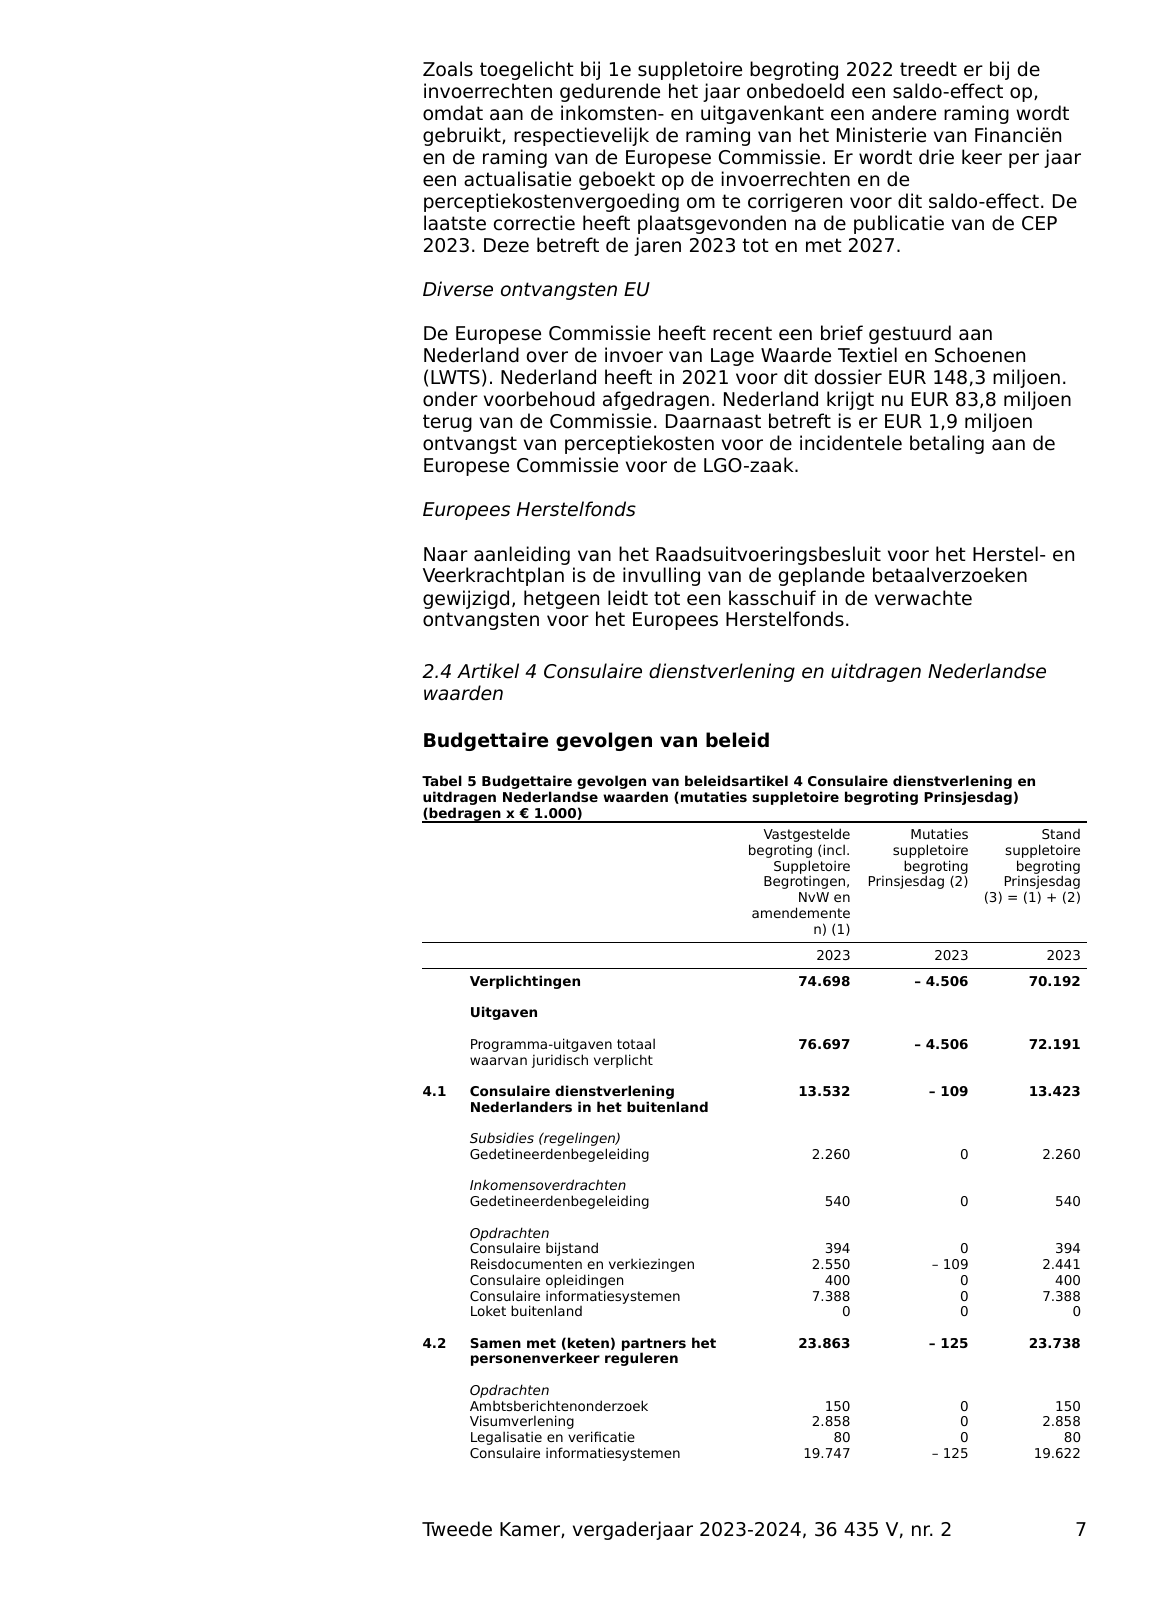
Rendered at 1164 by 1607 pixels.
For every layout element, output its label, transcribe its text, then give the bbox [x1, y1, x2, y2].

table_cell [738, 1383, 856, 1398]
table_cell – 4.506 [856, 1037, 974, 1052]
subtitle 2.4 Artikel 4 Consulaire dienstverlening en uitdragen Nederlandse waarden [422, 661, 1087, 705]
table_cell Consulaire informatiesystemen [464, 1446, 738, 1461]
table_cell 2023 [856, 943, 974, 968]
table_cell 2.858 [738, 1414, 856, 1430]
table_cell 150 [738, 1399, 856, 1414]
table_cell 394 [974, 1241, 1087, 1257]
table_cell 74.698 [738, 969, 856, 989]
table_cell [974, 1383, 1087, 1398]
table_cell [422, 1241, 463, 1257]
text De Europese Commissie heeft recent een brief gestuurd aan Nederland over de invoer van Lage Waarde Textiel en Schoenen (LWTS). Nederland heeft in 2021 voor dit dossier EUR 148,3 miljoen. onder voorbehoud afgedragen. Nederland krijgt nu EUR 83,8 miljoen terug van de Commissie. Daarnaast betreft is er EUR 1,9 miljoen ontvangst van perceptiekosten voor de incidentele betaling aan de Europese Commissie voor de LGO-zaak. [422, 323, 1087, 477]
table_cell [974, 1068, 1087, 1084]
table_cell [974, 1367, 1087, 1383]
table_cell 4.2 [422, 1336, 463, 1367]
table_cell [856, 1383, 974, 1398]
table_cell 0 [856, 1304, 974, 1320]
table_cell [738, 1210, 856, 1225]
table_cell [464, 1068, 738, 1084]
table_cell Opdrachten [464, 1383, 738, 1398]
table_cell 76.697 [738, 1037, 856, 1052]
table_cell [422, 1210, 463, 1225]
table_cell 13.532 [738, 1084, 856, 1115]
table_cell [856, 1225, 974, 1241]
table_cell [422, 823, 463, 942]
table_cell 0 [738, 1304, 856, 1320]
text Naar aanleiding van het Raadsuitvoeringsbesluit voor het Herstel- en Veerkrachtplan is de invulling van de geplande betaalverzoeken gewijzigd, hetgeen leidt tot een kasschuif in de verwachte ontvangsten voor het Europees Herstelfonds. [422, 543, 1087, 631]
table_cell [856, 1053, 974, 1068]
table_cell [422, 1383, 463, 1398]
table_cell [464, 1320, 738, 1336]
table_cell 19.622 [974, 1446, 1087, 1461]
subtitle Diverse ontvangsten EU [422, 279, 1087, 301]
table_cell [856, 1178, 974, 1194]
table_cell [738, 1021, 856, 1037]
table_header Tabel 5 Budgettaire gevolgen van beleidsartikel 4 Consulaire dienstverlening en uitdragen Nederlandse waarden (mutaties suppletoire begroting Prinsjesdag) (bedragen x € 1.000) [422, 774, 1087, 821]
table_cell [974, 990, 1087, 1005]
table_cell [856, 1163, 974, 1178]
table_cell Gedetineerdenbegeleiding [464, 1194, 738, 1210]
table_cell 2.441 [974, 1257, 1087, 1273]
table_cell – 125 [856, 1336, 974, 1367]
table_cell 80 [738, 1430, 856, 1446]
table_cell [422, 1068, 463, 1084]
table_cell [974, 1210, 1087, 1225]
table_cell [422, 1115, 463, 1131]
table_cell Stand suppletoire begroting Prinsjesdag (3) = (1) + (2) [974, 823, 1087, 942]
table_cell [464, 1021, 738, 1037]
table_cell Vastgestelde begroting (incl. Suppletoire Begrotingen, NvW en amendementen) (1) [738, 823, 856, 942]
table_cell 0 [856, 1430, 974, 1446]
table_cell [738, 1163, 856, 1178]
table_cell [422, 1399, 463, 1414]
table_cell – 109 [856, 1257, 974, 1273]
table_cell [422, 1288, 463, 1304]
table_cell 0 [974, 1304, 1087, 1320]
table_cell 80 [974, 1430, 1087, 1446]
table_cell [422, 1005, 463, 1021]
table_cell [464, 943, 738, 968]
table_cell 7.388 [974, 1288, 1087, 1304]
table_cell 2.550 [738, 1257, 856, 1273]
table_cell – 109 [856, 1084, 974, 1115]
table_cell [738, 1053, 856, 1068]
table_cell Programma-uitgaven totaal [464, 1037, 738, 1052]
table_cell [974, 1225, 1087, 1241]
table_cell 23.738 [974, 1336, 1087, 1367]
table_cell 150 [974, 1399, 1087, 1414]
table_cell [974, 1320, 1087, 1336]
table_cell waarvan juridisch verplicht [464, 1053, 738, 1068]
table_cell [738, 1115, 856, 1131]
table_cell Samen met (keten) partners het personenverkeer reguleren [464, 1336, 738, 1367]
table_cell [422, 1430, 463, 1446]
table_cell [856, 1115, 974, 1131]
table_cell 540 [974, 1194, 1087, 1210]
table_cell [738, 1005, 856, 1021]
table_cell Ambtsberichtenonderzoek [464, 1399, 738, 1414]
text Zoals toegelicht bij 1e suppletoire begroting 2022 treedt er bij de invoerrechten gedurende het jaar onbedoeld een saldo-effect op, omdat aan de inkomsten- en uitgavenkant een andere raming wordt gebruikt, respectievelijk de raming van het Ministerie van Financiën en de raming van de Europese Commissie. Er wordt drie keer per jaar een actualisatie geboekt op de invoerrechten en de perceptiekostenvergoeding om te corrigeren voor dit saldo-effect. De laatste correctie heeft plaatsgevonden na de publicatie van de CEP 2023. Deze betreft de jaren 2023 tot en met 2027. [422, 59, 1087, 257]
table_cell [422, 1037, 463, 1052]
table_cell 0 [856, 1288, 974, 1304]
table_cell [422, 990, 463, 1005]
table_cell Uitgaven [464, 1005, 738, 1021]
table_cell [856, 1210, 974, 1225]
table_cell [856, 1367, 974, 1383]
table_cell 19.747 [738, 1446, 856, 1461]
table_cell 2.858 [974, 1414, 1087, 1430]
table_cell [422, 1273, 463, 1288]
table_cell [856, 1068, 974, 1084]
table_cell Gedetineerdenbegeleiding [464, 1147, 738, 1162]
table_cell [738, 1367, 856, 1383]
table_cell [464, 1367, 738, 1383]
table_cell [422, 1053, 463, 1068]
table_cell [464, 1210, 738, 1225]
table_cell 0 [856, 1194, 974, 1210]
subtitle Europees Herstelfonds [422, 499, 1087, 521]
table_cell [422, 1225, 463, 1241]
table_cell [738, 1225, 856, 1241]
table_cell [856, 990, 974, 1005]
subtitle Budgettaire gevolgen van beleid [422, 730, 1087, 752]
table_cell Opdrachten [464, 1225, 738, 1241]
table_cell 394 [738, 1241, 856, 1257]
table_cell Consulaire opleidingen [464, 1273, 738, 1288]
table_cell Reisdocumenten en verkiezingen [464, 1257, 738, 1273]
table_cell [422, 1147, 463, 1162]
table_cell Subsidies (regelingen) [464, 1131, 738, 1147]
table_cell [856, 1021, 974, 1037]
table_cell Legalisatie en verificatie [464, 1430, 738, 1446]
table_cell 2023 [738, 943, 856, 968]
table_cell Verplichtingen [464, 969, 738, 989]
table_cell [738, 990, 856, 1005]
table_cell Consulaire dienstverlening Nederlanders in het buitenland [464, 1084, 738, 1115]
table_cell 4.1 [422, 1084, 463, 1115]
table_cell 7.388 [738, 1288, 856, 1304]
table_cell [422, 1414, 463, 1430]
table_cell [974, 1163, 1087, 1178]
table_cell [974, 1005, 1087, 1021]
table_cell 2.260 [738, 1147, 856, 1162]
table_cell [464, 1115, 738, 1131]
table_cell [422, 1131, 463, 1147]
table_cell Consulaire bijstand [464, 1241, 738, 1257]
table_cell 2.260 [974, 1147, 1087, 1162]
table_cell [856, 1131, 974, 1147]
table_cell 400 [974, 1273, 1087, 1288]
table_cell [422, 1320, 463, 1336]
table_cell 0 [856, 1147, 974, 1162]
table_cell 0 [856, 1399, 974, 1414]
table_cell [422, 1178, 463, 1194]
table_cell [974, 1115, 1087, 1131]
table_cell [738, 1068, 856, 1084]
table_cell [422, 1163, 463, 1178]
table_cell [974, 1021, 1087, 1037]
table_cell Consulaire informatiesystemen [464, 1288, 738, 1304]
table_cell [738, 1320, 856, 1336]
table_cell 13.423 [974, 1084, 1087, 1115]
table_cell Loket buitenland [464, 1304, 738, 1320]
table_cell 2023 [974, 943, 1087, 968]
table_cell [422, 969, 463, 989]
table_cell [464, 990, 738, 1005]
table_cell [422, 1194, 463, 1210]
table_cell 400 [738, 1273, 856, 1288]
table_cell [464, 1163, 738, 1178]
table_cell 0 [856, 1241, 974, 1257]
table_cell [422, 1446, 463, 1461]
table_cell [422, 1257, 463, 1273]
table_cell [422, 943, 463, 968]
table_cell [464, 823, 738, 942]
table_cell Inkomensoverdrachten [464, 1178, 738, 1194]
table_cell [422, 1367, 463, 1383]
table_cell 0 [856, 1414, 974, 1430]
table_cell 540 [738, 1194, 856, 1210]
table_cell – 125 [856, 1446, 974, 1461]
table_cell [738, 1131, 856, 1147]
table_cell [856, 1320, 974, 1336]
table_cell Visumverlening [464, 1414, 738, 1430]
table_cell [738, 1178, 856, 1194]
table_cell 70.192 [974, 969, 1087, 989]
table_cell 0 [856, 1273, 974, 1288]
table_cell 72.191 [974, 1037, 1087, 1052]
table_cell 23.863 [738, 1336, 856, 1367]
table_cell [422, 1304, 463, 1320]
table_cell [856, 1005, 974, 1021]
table_cell [974, 1053, 1087, 1068]
table_cell [974, 1178, 1087, 1194]
table_cell [422, 1021, 463, 1037]
table_cell Mutaties suppletoire begroting Prinsjesdag (2) [856, 823, 974, 942]
table_cell [974, 1131, 1087, 1147]
table_cell – 4.506 [856, 969, 974, 989]
